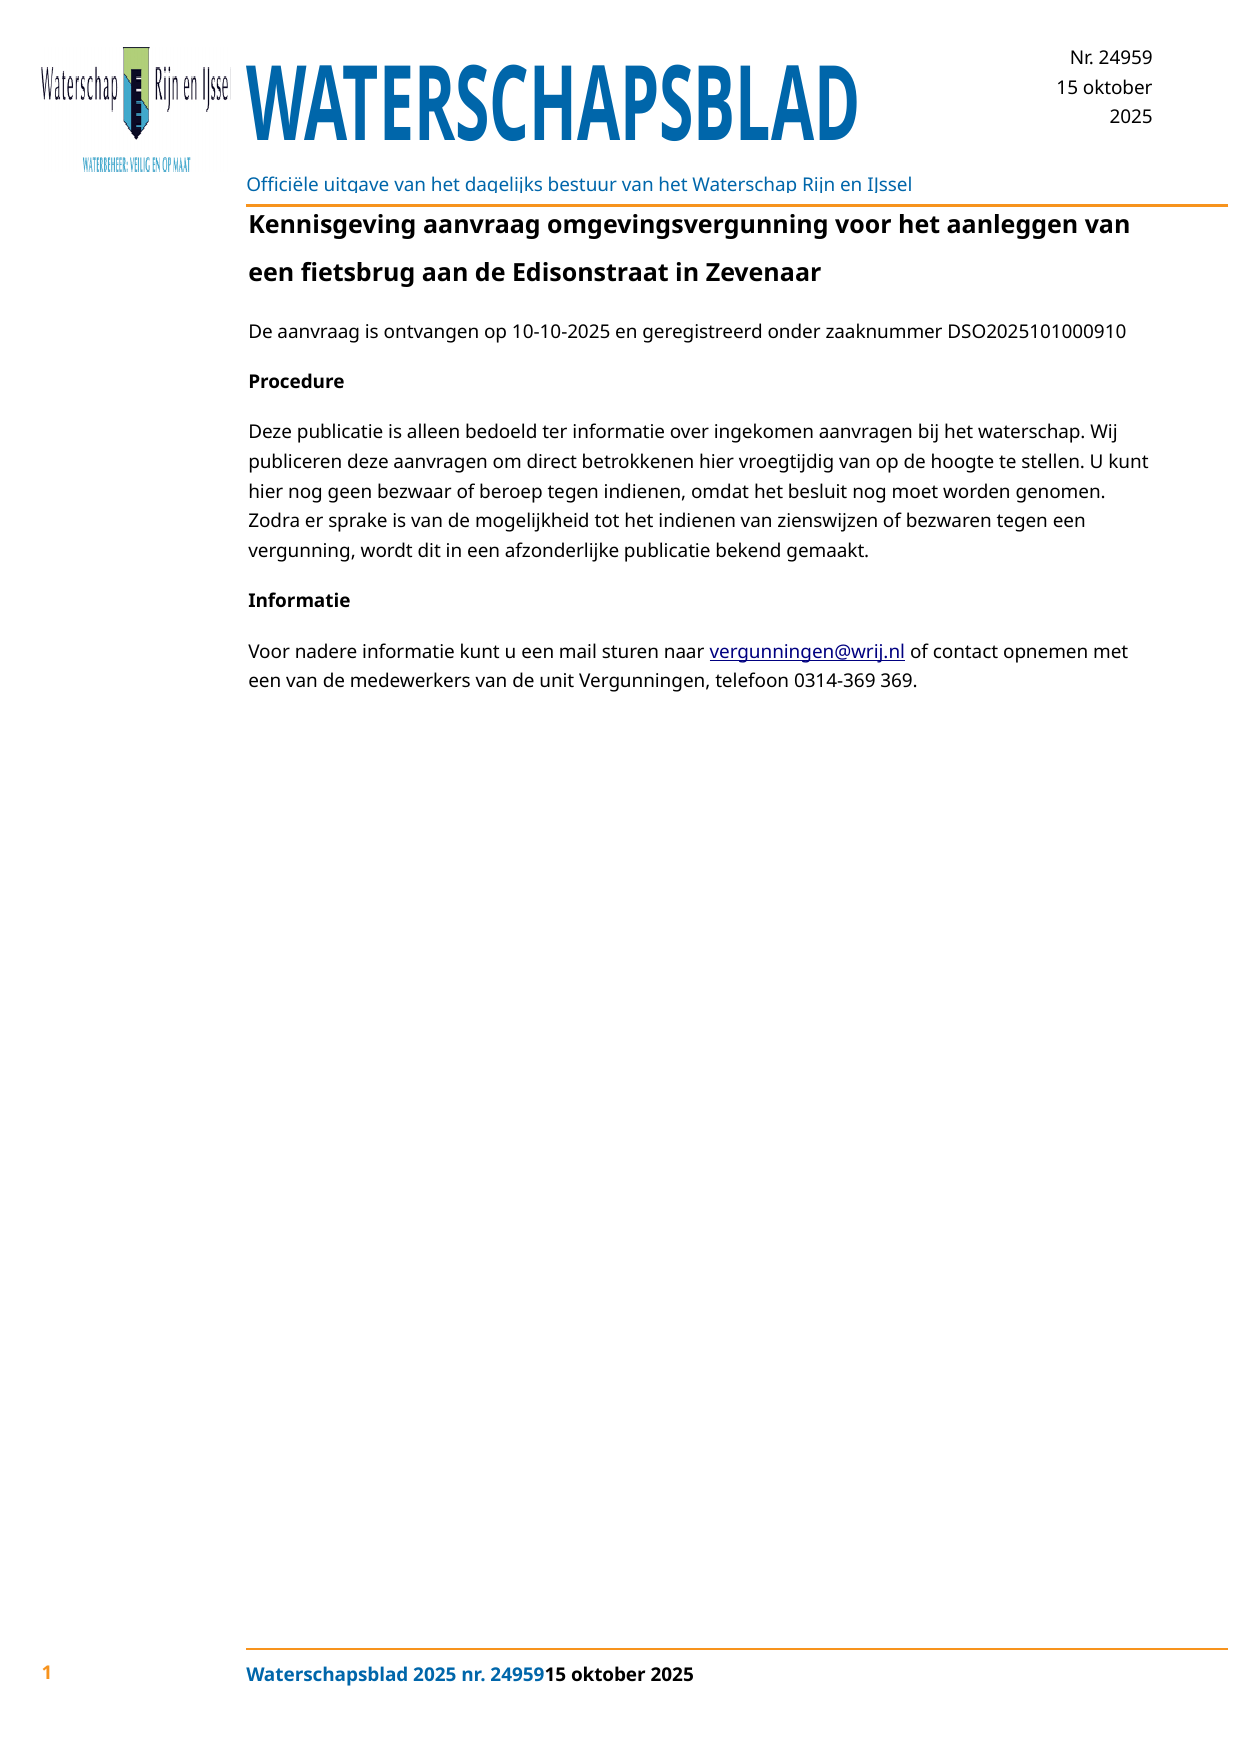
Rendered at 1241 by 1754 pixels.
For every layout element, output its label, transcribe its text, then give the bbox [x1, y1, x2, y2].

text Informatie [248, 587, 1152, 613]
text Voor nadere informatie kunt u een mail sturen naar vergunningen@wrij.nl of contact opnemen met een van de medewerkers van de unit Vergunningen, telefoon 0314-369 369. [248, 638, 1152, 693]
text Deze publicatie is alleen bedoeld ter informatie over ingekomen aanvragen bij het waterschap. Wij publiceren deze aanvragen om direct betrokkenen hier vroegtijdig van op de hoogte te stellen. U kunt hier nog geen bezwaar of beroep tegen indienen, omdat het besluit nog moet worden genomen. Zodra er sprake is van de mogelijkheid tot het indienen van zienswijzen of bezwaren tegen een vergunning, wordt dit in een afzonderlijke publicatie bekend gemaakt. [248, 419, 1152, 563]
text Kennisgeving aanvraag omgevingsvergunning voor het aanleggen van een fietsbrug aan de Edisonstraat in Zevenaar [248, 207, 1152, 288]
text De aanvraag is ontvangen op 10-10-2025 en geregistreerd onder zaaknummer DSO2025101000910 [248, 318, 1152, 344]
text Procedure [248, 368, 1152, 394]
picture [41, 47, 231, 172]
